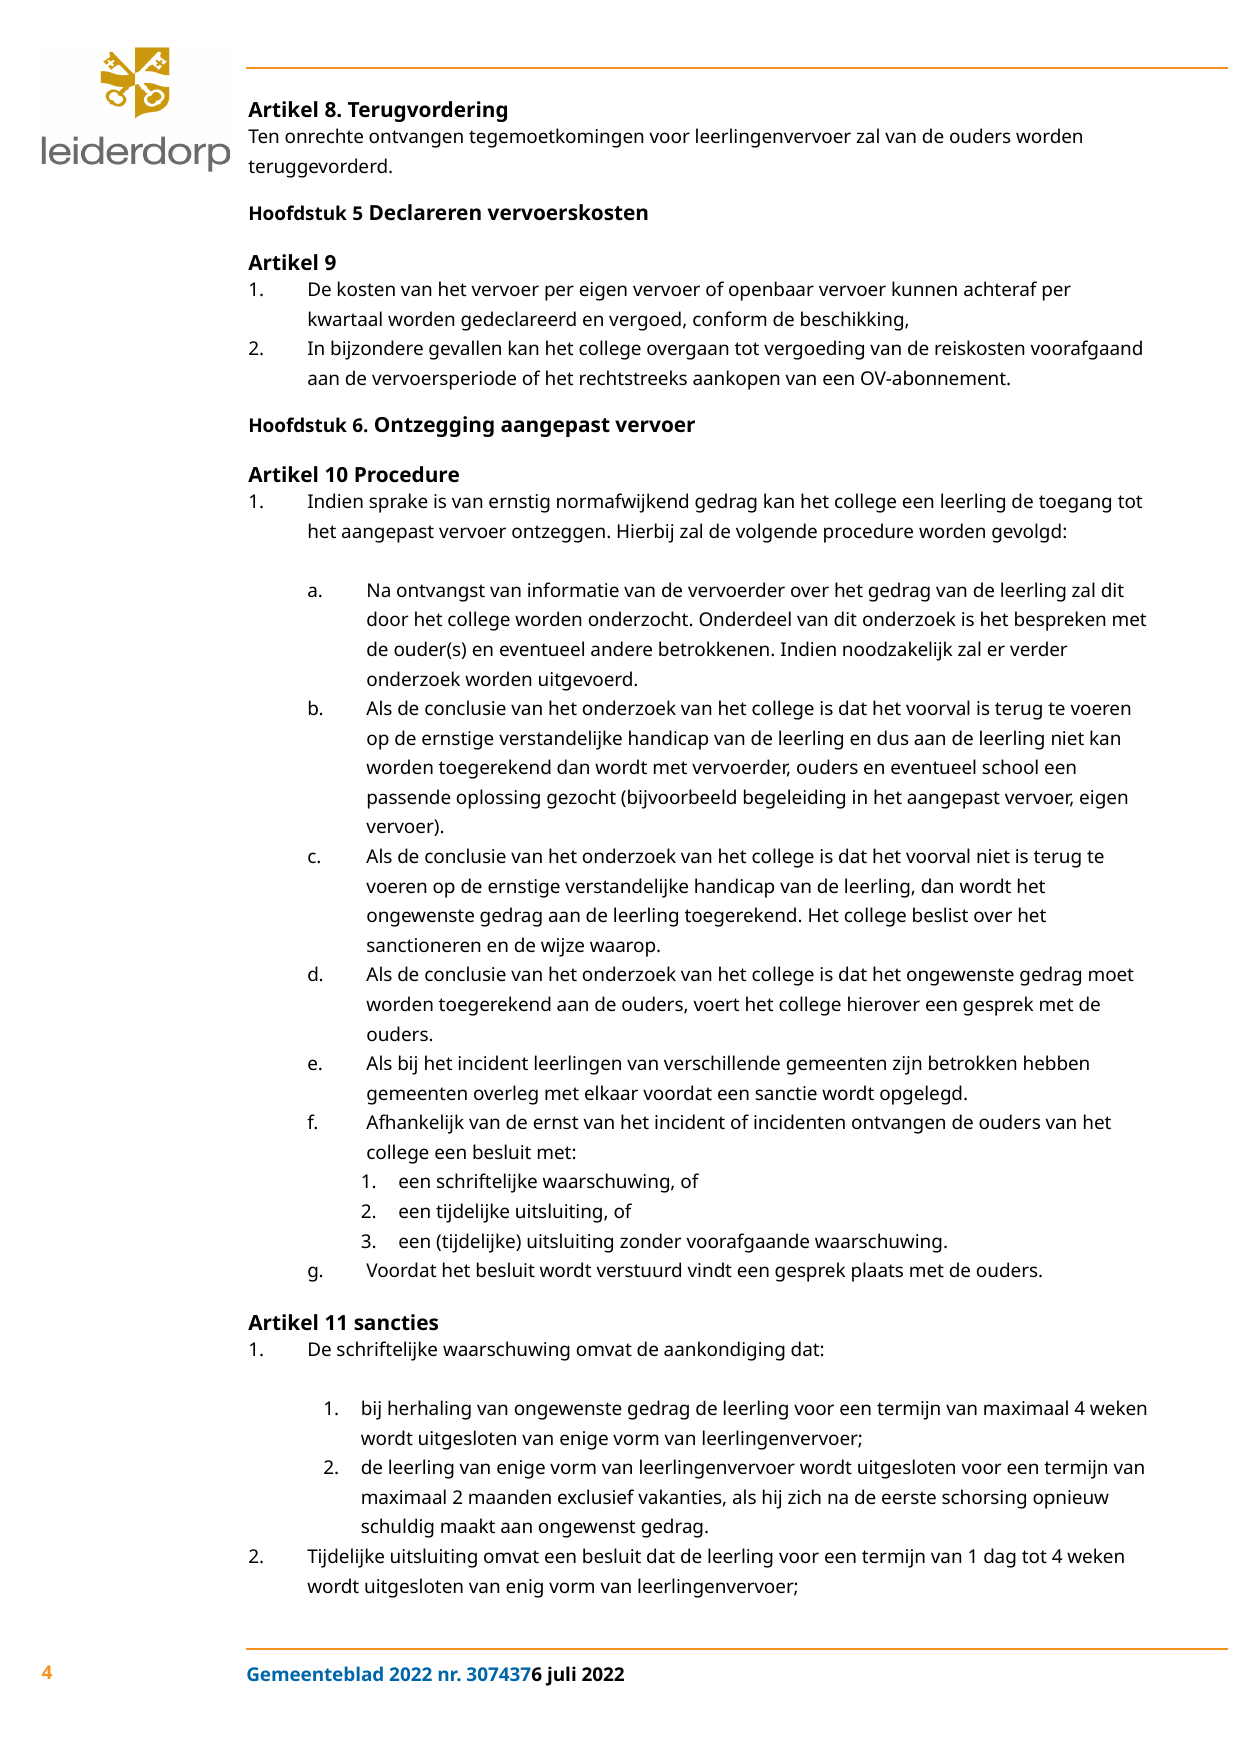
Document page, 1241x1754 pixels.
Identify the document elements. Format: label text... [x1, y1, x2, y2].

text Artikel 11 sancties [248, 1308, 1152, 1336]
text Artikel 10 Procedure [248, 460, 1152, 488]
text Ten onrechte ontvangen tegemoetkomingen voor leerlingenvervoer zal van de ouders worden teruggevorderd. [248, 123, 1152, 178]
list Als bij het incident leerlingen van verschillende gemeenten zijn betrokken hebben gemeenten overleg met elkaar voordat een sanctie wordt opgelegd. [307, 1050, 1152, 1106]
list de leerling van enige vorm van leerlingenvervoer wordt uitgesloten voor een termijn van maximaal 2 maanden exclusief vakanties, als hij zich na de eerste schorsing opnieuw schuldig maakt aan ongewenst gedrag. [323, 1454, 1152, 1539]
list Afhankelijk van de ernst van het incident of incidenten ontvangen de ouders van het college een besluit met: [307, 1109, 1152, 1165]
picture [41, 47, 231, 172]
text Artikel 9 [248, 248, 1152, 276]
text Artikel 8. Terugvordering [248, 95, 1152, 123]
list De kosten van het vervoer per eigen vervoer of openbaar vervoer kunnen achteraf per kwartaal worden gedeclareerd en vergoed, conform de beschikking, [248, 276, 1152, 331]
list Tijdelijke uitsluiting omvat een besluit dat de leerling voor een termijn van 1 dag tot 4 weken wordt uitgesloten van enig vorm van leerlingenvervoer; [248, 1543, 1152, 1599]
list Als de conclusie van het onderzoek van het college is dat het voorval niet is terug te voeren op de ernstige verstandelijke handicap van de leerling, dan wordt het ongewenste gedrag aan de leerling toegerekend. Het college beslist over het sanctioneren en de wijze waarop. [307, 843, 1152, 958]
list een (tijdelijke) uitsluiting zonder voorafgaande waarschuwing. [361, 1228, 1152, 1253]
list Voordat het besluit wordt verstuurd vindt een gesprek plaats met de ouders. [307, 1257, 1152, 1283]
list Als de conclusie van het onderzoek van het college is dat het voorval is terug te voeren op de ernstige verstandelijke handicap van de leerling en dus aan de leerling niet kan worden toegerekend dan wordt met vervoerder, ouders en eventueel school een passende oplossing gezocht (bijvoorbeeld begeleiding in het aangepast vervoer, eigen vervoer). [307, 695, 1152, 839]
text Hoofdstuk 6. Ontzegging aangepast vervoer [248, 411, 1152, 439]
list Na ontvangst van informatie van de vervoerder over het gedrag van de leerling zal dit door het college worden onderzocht. Onderdeel van dit onderzoek is het bespreken met de ouder(s) en eventueel andere betrokkenen. Indien noodzakelijk zal er verder onderzoek worden uitgevoerd. [307, 577, 1152, 691]
list Als de conclusie van het onderzoek van het college is dat het ongewenste gedrag moet worden toegerekend aan de ouders, voert het college hierover een gesprek met de ouders. [307, 962, 1152, 1046]
list Indien sprake is van ernstig normafwijkend gedrag kan het college een leerling de toegang tot het aangepast vervoer ontzeggen. Hierbij zal de volgende procedure worden gevolgd: [248, 488, 1152, 543]
list een schriftelijke waarschuwing, of [361, 1169, 1152, 1194]
list een tijdelijke uitsluiting, of [361, 1198, 1152, 1224]
list In bijzondere gevallen kan het college overgaan tot vergoeding van de reiskosten voorafgaand aan de vervoersperiode of het rechtstreeks aankopen van een OV-abonnement. [248, 335, 1152, 391]
list bij herhaling van ongewenste gedrag de leerling voor een termijn van maximaal 4 weken wordt uitgesloten van enige vorm van leerlingenvervoer; [323, 1395, 1152, 1451]
text Hoofdstuk 5 Declareren vervoerskosten [248, 198, 1152, 227]
list De schriftelijke waarschuwing omvat de aankondiging dat: [248, 1336, 1152, 1362]
